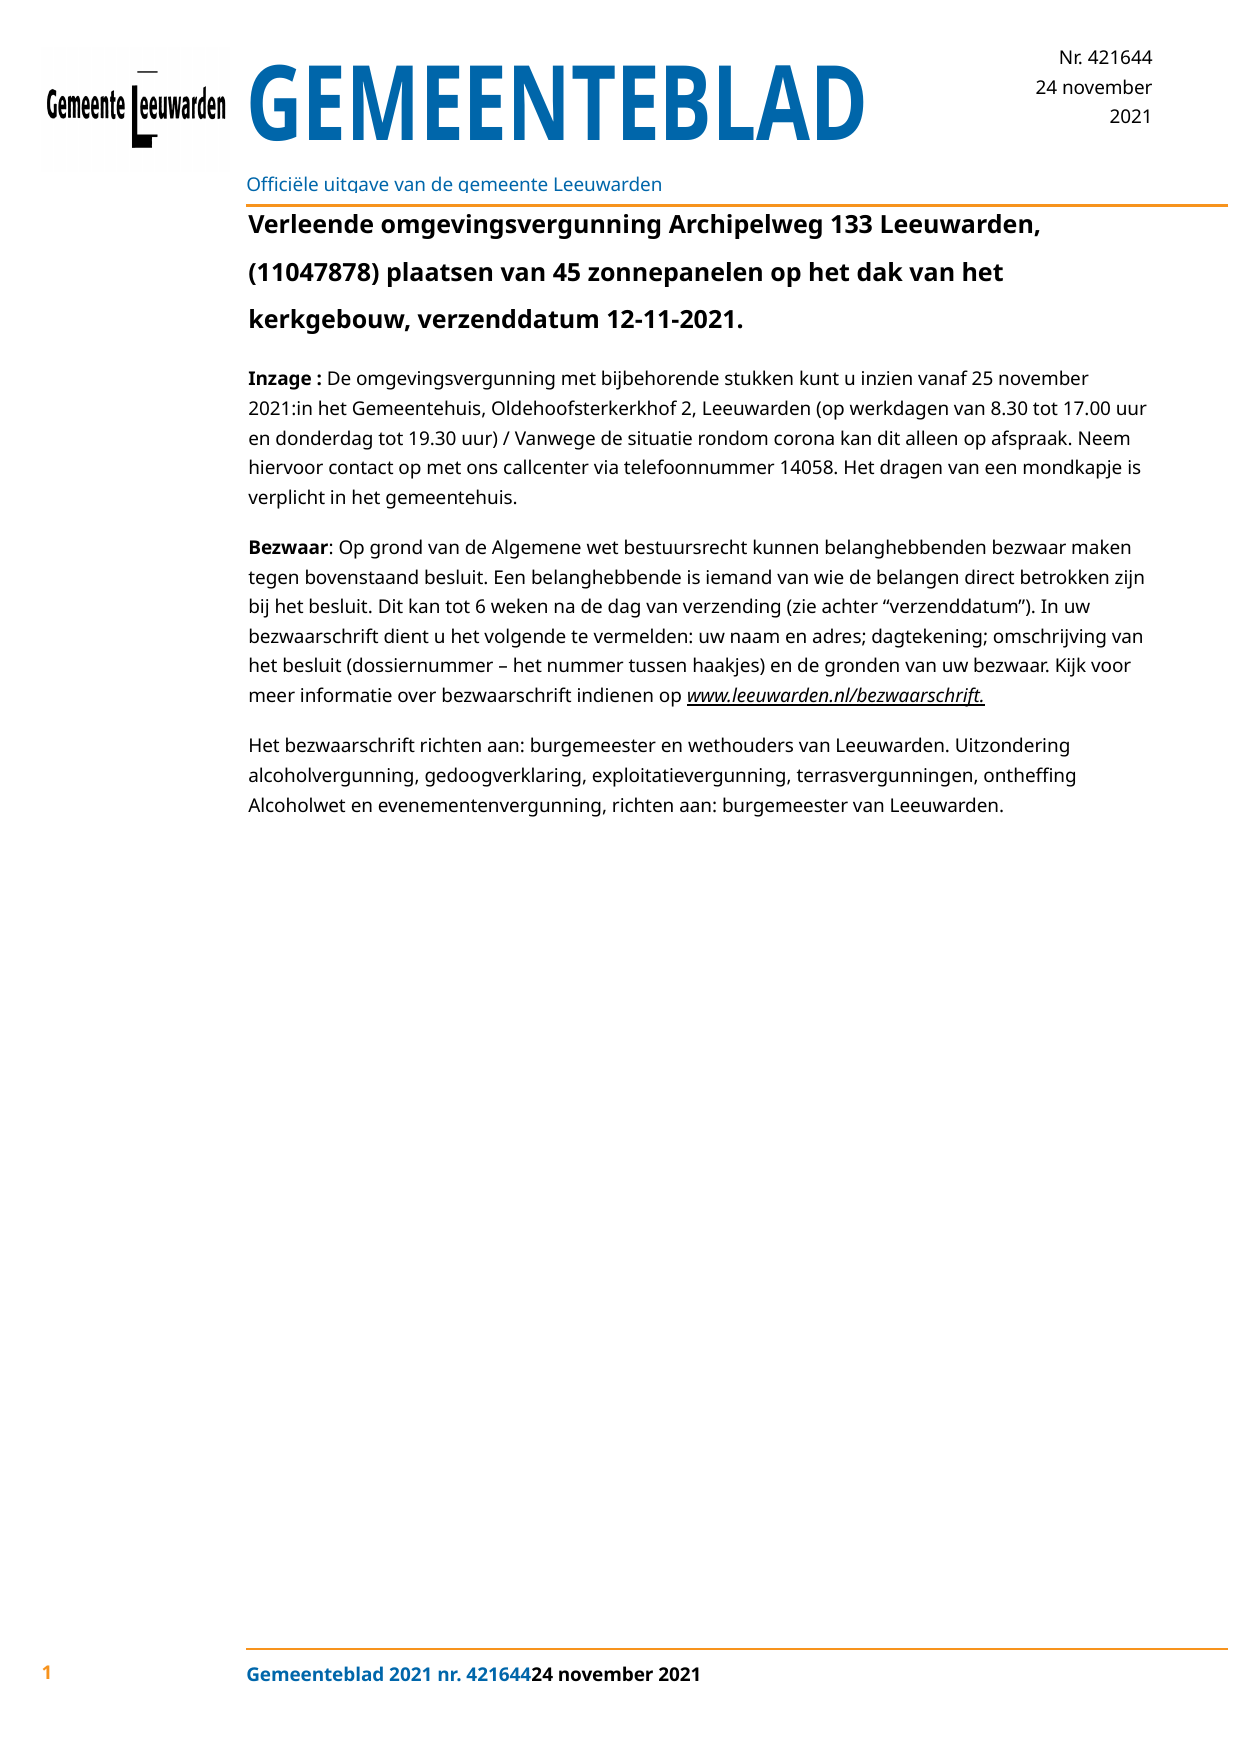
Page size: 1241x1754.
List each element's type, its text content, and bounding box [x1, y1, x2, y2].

picture [41, 47, 231, 172]
text Bezwaar: Op grond van de Algemene wet bestuursrecht kunnen belanghebbenden bezwaar maken tegen bovenstaand besluit. Een belanghebbende is iemand van wie de belangen direct betrokken zijn bij het besluit. Dit kan tot 6 weken na de dag van verzending (zie achter “verzenddatum”). In uw bezwaarschrift dient u het volgende te vermelden: uw naam en adres; dagtekening; omschrijving van het besluit (dossiernummer – het nummer tussen haakjes) en de gronden van uw bezwaar. Kijk voor meer informatie over bezwaarschrift indienen op www.leeuwarden.nl/bezwaarschrift. [248, 534, 1152, 708]
text Het bezwaarschrift richten aan: burgemeester en wethouders van Leeuwarden. Uitzondering alcoholvergunning, gedoogverklaring, exploitatievergunning, terrasvergunningen, ontheffing Alcoholwet en evenementenvergunning, richten aan: burgemeester van Leeuwarden. [248, 733, 1152, 817]
text Inzage : De omgevingsvergunning met bijbehorende stukken kunt u inzien vanaf 25 november 2021:in het Gemeentehuis, Oldehoofsterkerkhof 2, Leeuwarden (op werkdagen van 8.30 tot 17.00 uur en donderdag tot 19.30 uur) / Vanwege de situatie rondom corona kan dit alleen op afspraak. Neem hiervoor contact op met ons callcenter via telefoonnummer 14058. Het dragen van een mondkapje is verplicht in het gemeentehuis. [248, 366, 1152, 509]
text Verleende omgevingsvergunning Archipelweg 133 Leeuwarden, (11047878) plaatsen van 45 zonnepanelen op het dak van het kerkgebouw, verzenddatum 12-11-2021. [248, 207, 1152, 336]
